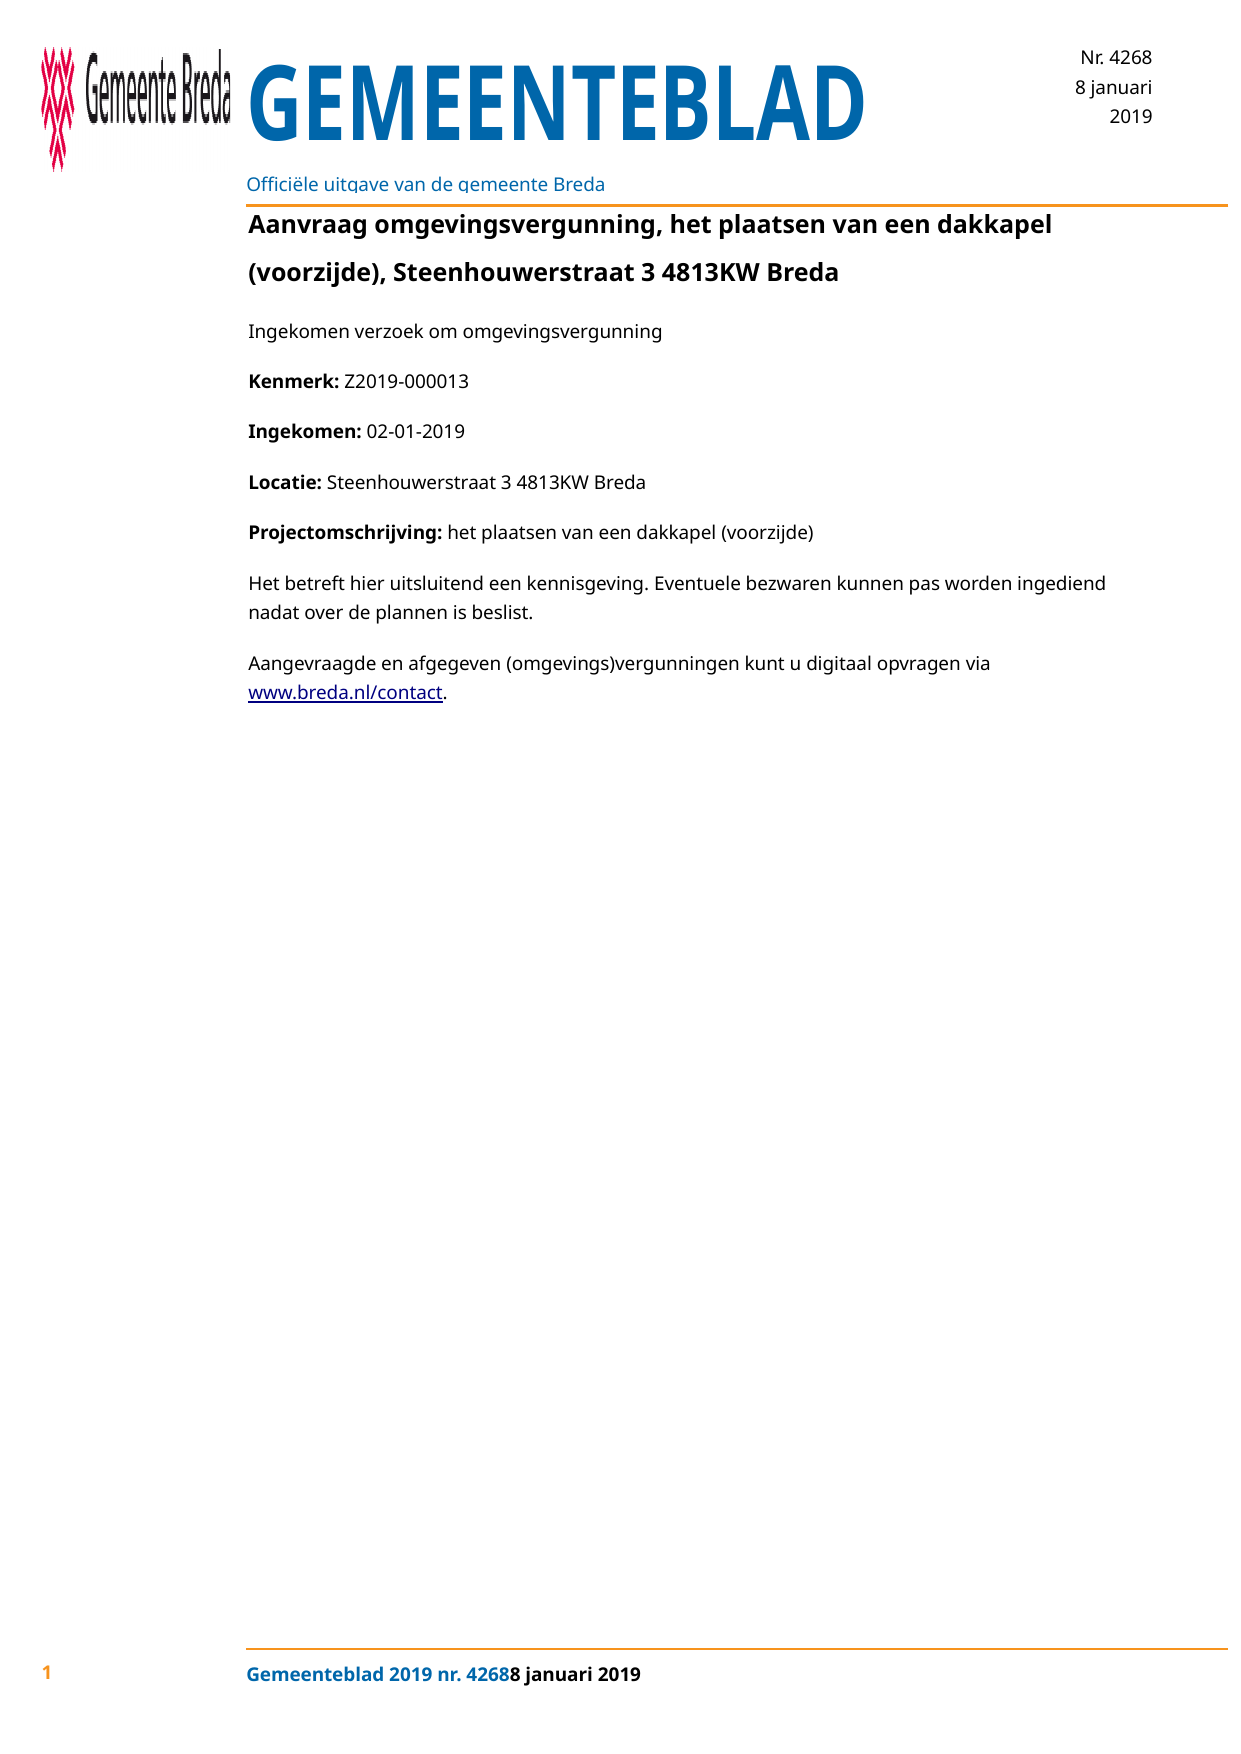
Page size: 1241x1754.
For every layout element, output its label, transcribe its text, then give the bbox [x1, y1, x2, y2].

text Ingekomen: 02-01-2019 [248, 419, 1152, 444]
text Locatie: Steenhouwerstraat 3 4813KW Breda [248, 469, 1152, 495]
text Het betreft hier uitsluitend een kennisgeving. Eventuele bezwaren kunnen pas worden ingediend nadat over de plannen is beslist. [248, 570, 1152, 625]
text Aangevraagde en afgegeven (omgevings)vergunningen kunt u digitaal opvragen via www.breda.nl/contact. [248, 650, 1152, 705]
text Projectomschrijving: het plaatsen van een dakkapel (voorzijde) [248, 519, 1152, 545]
text Kenmerk: Z2019-000013 [248, 368, 1152, 394]
text Aanvraag omgevingsvergunning, het plaatsen van een dakkapel (voorzijde), Steenhouwerstraat 3 4813KW Breda [248, 207, 1152, 288]
picture [41, 47, 231, 172]
text Ingekomen verzoek om omgevingsvergunning [248, 318, 1152, 344]
